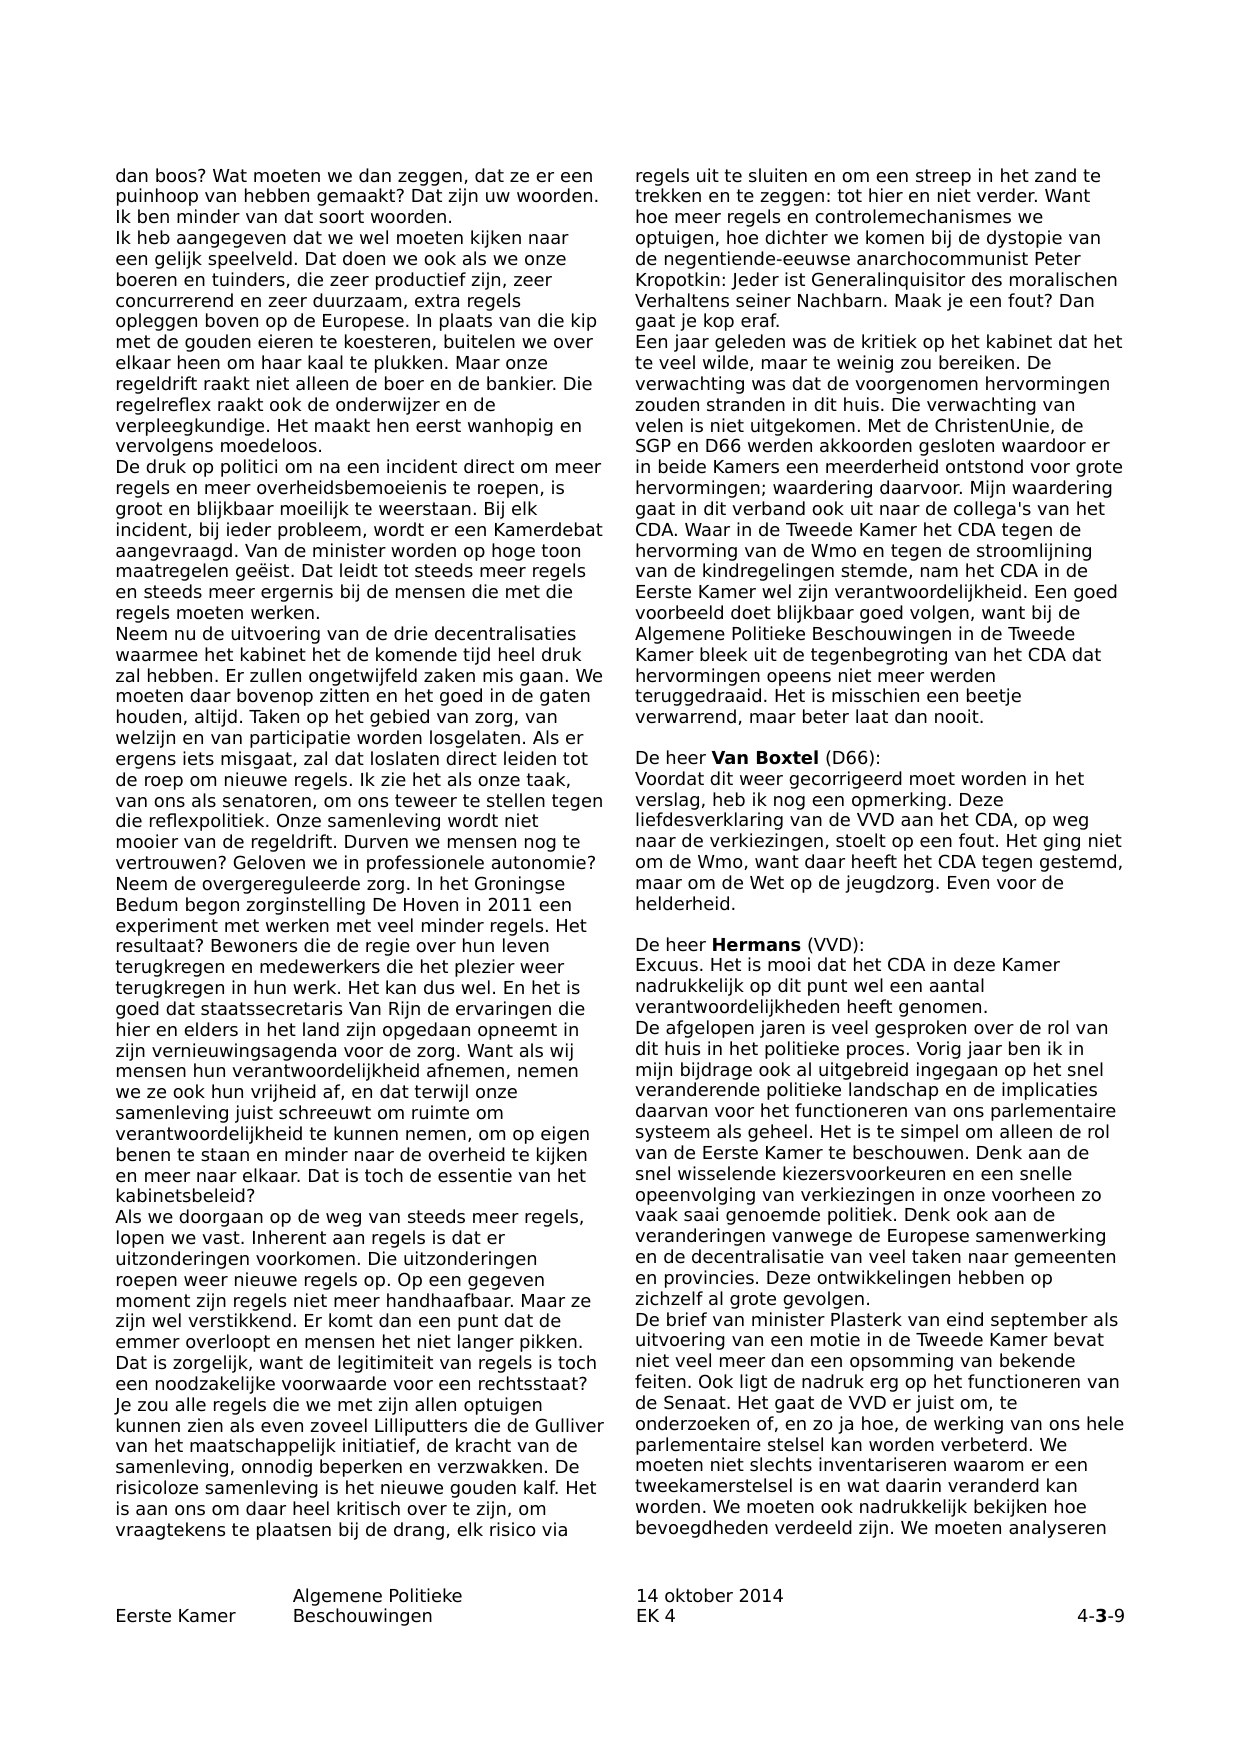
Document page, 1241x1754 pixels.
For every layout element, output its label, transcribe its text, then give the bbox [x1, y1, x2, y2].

text regels uit te sluiten en om een streep in het zand te trekken en te zeggen: tot hier en niet verder. Want hoe meer regels en controlemechanismes we optuigen, hoe dichter we komen bij de dystopie van de negentiende-eeuwse anarchocommunist Peter Kropotkin: Jeder ist Generalinquisitor des moralischen Verhaltens seiner Nachbarn. Maak je een fout? Dan gaat je kop eraf. [635, 165, 1125, 332]
text De heer Van Boxtel (D66): [635, 748, 1125, 768]
text Excuus. Het is mooi dat het CDA in deze Kamer nadrukkelijk op dit punt wel een aantal verantwoordelijkheden heeft genomen. [635, 955, 1125, 1018]
text Ik heb aangegeven dat we wel moeten kijken naar een gelijk speelveld. Dat doen we ook als we onze boeren en tuinders, die zeer productief zijn, zeer concurrerend en zeer duurzaam, extra regels opleggen boven op de Europese. In plaats van die kip met de gouden eieren te koesteren, buitelen we over elkaar heen om haar kaal te plukken. Maar onze regeldrift raakt niet alleen de boer en de bankier. Die regelreflex raakt ook de onderwijzer en de verpleegkundige. Het maakt hen eerst wanhopig en vervolgens moedeloos. [115, 228, 605, 457]
text Neem de overgereguleerde zorg. In het Groningse Bedum begon zorginstelling De Hoven in 2011 een experiment met werken met veel minder regels. Het resultaat? Bewoners die de regie over hun leven terugkregen en medewerkers die het plezier weer terugkregen in hun werk. Het kan dus wel. En het is goed dat staatssecretaris Van Rijn de ervaringen die hier en elders in het land zijn opgedaan opneemt in zijn vernieuwingsagenda voor de zorg. Want als wij mensen hun verantwoordelijkheid afnemen, nemen we ze ook hun vrijheid af, en dat terwijl onze samenleving juist schreeuwt om ruimte om verantwoordelijkheid te kunnen nemen, om op eigen benen te staan en minder naar de overheid te kijken en meer naar elkaar. Dat is toch de essentie van het kabinetsbeleid? [115, 874, 605, 1207]
text De heer Hermans (VVD): [635, 934, 1125, 955]
text Een jaar geleden was de kritiek op het kabinet dat het te veel wilde, maar te weinig zou bereiken. De verwachting was dat de voorgenomen hervormingen zouden stranden in dit huis. Die verwachting van velen is niet uitgekomen. Met de ChristenUnie, de SGP en D66 werden akkoorden gesloten waardoor er in beide Kamers een meerderheid ontstond voor grote hervormingen; waardering daarvoor. Mijn waardering gaat in dit verband ook uit naar de collega's van het CDA. Waar in de Tweede Kamer het CDA tegen de hervorming van de Wmo en tegen de stroomlijning van de kindregelingen stemde, nam het CDA in de Eerste Kamer wel zijn verantwoordelijkheid. Een goed voorbeeld doet blijkbaar goed volgen, want bij de Algemene Politieke Beschouwingen in de Tweede Kamer bleek uit de tegenbegroting van het CDA dat hervormingen opeens niet meer werden teruggedraaid. Het is misschien een beetje verwarrend, maar beter laat dan nooit. [635, 332, 1125, 728]
text De afgelopen jaren is veel gesproken over de rol van dit huis in het politieke proces. Vorig jaar ben ik in mijn bijdrage ook al uitgebreid ingegaan op het snel veranderende politieke landschap en de implicaties daarvan voor het functioneren van ons parlementaire systeem als geheel. Het is te simpel om alleen de rol van de Eerste Kamer te beschouwen. Denk aan de snel wisselende kiezersvoorkeuren en een snelle opeenvolging van verkiezingen in onze voorheen zo vaak saai genoemde politiek. Denk ook aan de veranderingen vanwege de Europese samenwerking en de decentralisatie van veel taken naar gemeenten en provincies. Deze ontwikkelingen hebben op zichzelf al grote gevolgen. [635, 1018, 1125, 1309]
text De druk op politici om na een incident direct om meer regels en meer overheidsbemoeienis te roepen, is groot en blijkbaar moeilijk te weerstaan. Bij elk incident, bij ieder probleem, wordt er een Kamerdebat aangevraagd. Van de minister worden op hoge toon maatregelen geëist. Dat leidt tot steeds meer regels en steeds meer ergernis bij de mensen die met die regels moeten werken. [115, 457, 605, 624]
text Als we doorgaan op de weg van steeds meer regels, lopen we vast. Inherent aan regels is dat er uitzonderingen voorkomen. Die uitzonderingen roepen weer nieuwe regels op. Op een gegeven moment zijn regels niet meer handhaafbaar. Maar ze zijn wel verstikkend. Er komt dan een punt dat de emmer overloopt en mensen het niet langer pikken. Dat is zorgelijk, want de legitimiteit van regels is toch een noodzakelijke voorwaarde voor een rechtsstaat? [115, 1207, 605, 1394]
text Voordat dit weer gecorrigeerd moet worden in het verslag, heb ik nog een opmerking. Deze liefdesverklaring van de VVD aan het CDA, op weg naar de verkiezingen, stoelt op een fout. Het ging niet om de Wmo, want daar heeft het CDA tegen gestemd, maar om de Wet op de jeugdzorg. Even voor de helderheid. [635, 768, 1125, 914]
text dan boos? Wat moeten we dan zeggen, dat ze er een puinhoop van hebben gemaakt? Dat zijn uw woorden. Ik ben minder van dat soort woorden. [115, 165, 605, 228]
text De brief van minister Plasterk van eind september als uitvoering van een motie in de Tweede Kamer bevat niet veel meer dan een opsomming van bekende feiten. Ook ligt de nadruk erg op het functioneren van de Senaat. Het gaat de VVD er juist om, te onderzoeken of, en zo ja hoe, de werking van ons hele parlementaire stelsel kan worden verbeterd. We moeten niet slechts inventariseren waarom er een tweekamerstelsel is en wat daarin veranderd kan worden. We moeten ook nadrukkelijk bekijken hoe bevoegdheden verdeeld zijn. We moeten analyseren [635, 1309, 1125, 1538]
text Neem nu de uitvoering van de drie decentralisaties waarmee het kabinet het de komende tijd heel druk zal hebben. Er zullen ongetwijfeld zaken mis gaan. We moeten daar bovenop zitten en het goed in de gaten houden, altijd. Taken op het gebied van zorg, van welzijn en van participatie worden losgelaten. Als er ergens iets misgaat, zal dat loslaten direct leiden tot de roep om nieuwe regels. Ik zie het als onze taak, van ons als senatoren, om ons teweer te stellen tegen die reflexpolitiek. Onze samenleving wordt niet mooier van de regeldrift. Durven we mensen nog te vertrouwen? Geloven we in professionele autonomie? [115, 624, 605, 874]
text Je zou alle regels die we met zijn allen optuigen kunnen zien als even zoveel Lilliputters die de Gulliver van het maatschappelijk initiatief, de kracht van de samenleving, onnodig beperken en verzwakken. De risicoloze samenleving is het nieuwe gouden kalf. Het is aan ons om daar heel kritisch over te zijn, om vraagtekens te plaatsen bij de drang, elk risico via [115, 1394, 605, 1540]
